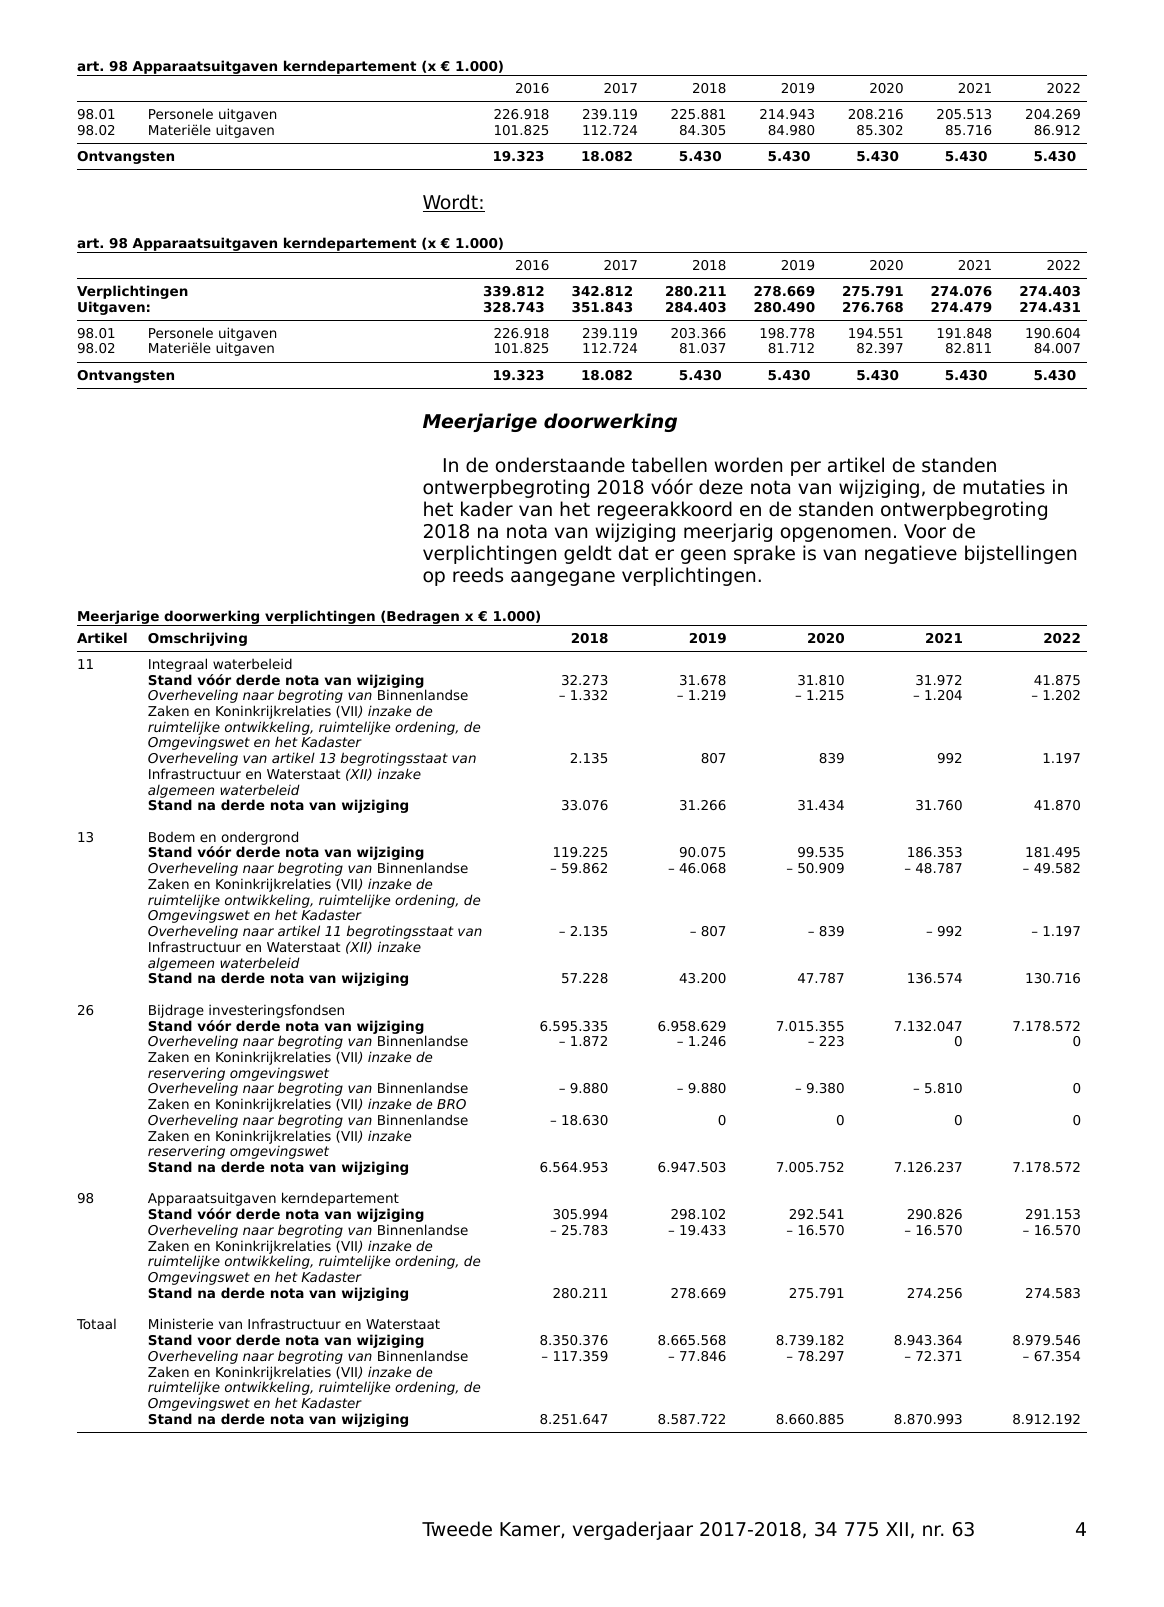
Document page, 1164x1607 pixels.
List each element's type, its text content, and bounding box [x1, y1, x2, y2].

table_cell 119.225 [496, 845, 614, 861]
table_cell [142, 1301, 496, 1317]
table_cell [77, 987, 142, 1003]
table_cell Stand vóór derde nota van wijziging [142, 672, 496, 688]
table_cell 18.082 [555, 363, 644, 388]
table_cell 2020 [821, 253, 909, 278]
table_cell 98 [77, 1191, 142, 1207]
table_cell 32.273 [496, 672, 614, 688]
table_cell 5.430 [821, 144, 909, 169]
table_cell [77, 1176, 142, 1191]
table_cell 41.875 [969, 672, 1087, 688]
table_cell 5.430 [909, 363, 998, 388]
table_cell Overheveling van artikel 13 begrotingsstaat van Infrastructuur en Waterstaat (XII) inzake algemeen waterbeleid [142, 751, 496, 798]
table_cell Stand na derde nota van wijziging [142, 1286, 496, 1301]
table_cell Artikel [77, 626, 142, 651]
table_cell [142, 253, 466, 278]
table_cell [77, 1113, 142, 1160]
table_cell [732, 1191, 850, 1207]
table_cell 204.269 [998, 102, 1087, 122]
table_cell [496, 1191, 614, 1207]
table_cell 85.302 [821, 123, 909, 143]
table_cell 2016 [466, 253, 555, 278]
table_cell 280.490 [732, 299, 821, 320]
table_cell 0 [614, 1113, 732, 1160]
table_cell 98.02 [77, 123, 142, 143]
table_cell – 223 [732, 1034, 850, 1081]
table_cell 5.430 [644, 363, 732, 388]
table_cell 214.943 [732, 102, 821, 122]
table_cell 31.434 [732, 798, 850, 814]
table_cell [77, 1286, 142, 1301]
table_cell 99.535 [732, 845, 850, 861]
table_cell 239.119 [555, 102, 644, 122]
table_cell 7.126.237 [850, 1160, 968, 1176]
table_cell 2018 [496, 626, 614, 651]
table_cell 5.430 [732, 363, 821, 388]
table_cell – 19.433 [614, 1223, 732, 1286]
table_cell Stand na derde nota van wijziging [142, 1160, 496, 1176]
table_cell 284.403 [644, 299, 732, 320]
table_cell – 839 [732, 924, 850, 971]
table_cell Overheveling naar begroting van Binnenlandse Zaken en Koninkrijkrelaties (VII) inzake de ruimtelijke ontwikkeling, ruimtelijke ordening, de Omgevingswet en het Kadaster [142, 861, 496, 924]
table_cell [969, 830, 1087, 845]
table_cell 274.431 [998, 299, 1087, 320]
table_cell [77, 1081, 142, 1113]
table_cell 275.791 [821, 279, 909, 299]
table_cell 2021 [909, 76, 998, 101]
table_cell [77, 688, 142, 751]
table_cell 274.479 [909, 299, 998, 320]
table_cell 6.958.629 [614, 1018, 732, 1034]
table_cell – 9.380 [732, 1081, 850, 1113]
table_cell 274.403 [998, 279, 1087, 299]
table_cell 226.918 [466, 102, 555, 122]
table_cell 0 [969, 1113, 1087, 1160]
table_cell Personele uitgaven [142, 321, 466, 341]
table_cell Overheveling naar begroting van Binnenlandse Zaken en Koninkrijkrelaties (VII) inzake de ruimtelijke ontwikkeling, ruimtelijke ordening, de Omgevingswet en het Kadaster [142, 688, 496, 751]
table_cell 13 [77, 830, 142, 845]
table_cell Stand vóór derde nota van wijziging [142, 845, 496, 861]
table_cell 31.266 [614, 798, 732, 814]
table_cell 5.430 [998, 144, 1087, 169]
table_cell – 5.810 [850, 1081, 968, 1113]
table_cell [496, 987, 614, 1003]
table_cell 112.724 [555, 341, 644, 362]
table_cell 19.323 [466, 144, 555, 169]
table_cell Overheveling naar begroting van Binnenlandse Zaken en Koninkrijkrelaties (VII) inzake de BRO [142, 1081, 496, 1113]
table_cell 6.564.953 [496, 1160, 614, 1176]
table_cell 186.353 [850, 845, 968, 861]
table_cell Stand vóór derde nota van wijziging [142, 1207, 496, 1223]
table_cell [77, 1223, 142, 1286]
table_cell Stand voor derde nota van wijziging [142, 1333, 496, 1349]
table_cell Stand na derde nota van wijziging [142, 1412, 496, 1432]
table_cell [850, 1176, 968, 1191]
subtitle Meerjarige doorwerking [422, 411, 1087, 433]
table_cell 205.513 [909, 102, 998, 122]
table_cell 198.778 [732, 321, 821, 341]
table_cell 5.430 [821, 363, 909, 388]
table_cell 8.979.546 [969, 1333, 1087, 1349]
table_cell [77, 798, 142, 814]
table_cell 85.716 [909, 123, 998, 143]
table_cell – 67.354 [969, 1349, 1087, 1412]
table_cell 57.228 [496, 971, 614, 987]
table_cell 8.660.885 [732, 1412, 850, 1432]
table_cell – 77.846 [614, 1349, 732, 1412]
table_cell 7.178.572 [969, 1018, 1087, 1034]
table_cell – 78.297 [732, 1349, 850, 1412]
table_cell 298.102 [614, 1207, 732, 1223]
table_cell – 1.872 [496, 1034, 614, 1081]
table_cell 130.716 [969, 971, 1087, 987]
table_cell Materiële uitgaven [142, 341, 466, 362]
table_cell 7.005.752 [732, 1160, 850, 1176]
table_cell [77, 1160, 142, 1176]
table_cell – 807 [614, 924, 732, 971]
table_cell – 16.570 [850, 1223, 968, 1286]
table_cell 292.541 [732, 1207, 850, 1223]
table_cell [969, 1191, 1087, 1207]
table_cell [77, 751, 142, 798]
table_cell [732, 1003, 850, 1018]
table_cell [77, 1207, 142, 1223]
table_cell Overheveling naar artikel 11 begrotingsstaat van Infrastructuur en Waterstaat (XII) inzake algemeen waterbeleid [142, 924, 496, 971]
table_cell 84.007 [998, 341, 1087, 362]
table_cell 81.712 [732, 341, 821, 362]
table_header Meerjarige doorwerking verplichtingen (Bedragen x € 1.000) [77, 609, 1087, 625]
table_cell [77, 1333, 142, 1349]
table_cell [850, 1301, 968, 1317]
table_cell 278.669 [614, 1286, 732, 1301]
table_cell 2017 [555, 253, 644, 278]
table_cell 101.825 [466, 341, 555, 362]
table_cell 84.305 [644, 123, 732, 143]
table_cell 8.251.647 [496, 1412, 614, 1432]
table_cell – 1.202 [969, 688, 1087, 751]
table_cell 41.870 [969, 798, 1087, 814]
subtitle Wordt: [422, 192, 1087, 214]
table_cell [850, 987, 968, 1003]
table_cell 305.994 [496, 1207, 614, 1223]
table_cell [77, 1018, 142, 1034]
table_cell [496, 1317, 614, 1333]
table_cell 47.787 [732, 971, 850, 987]
table_cell 98.02 [77, 341, 142, 362]
table_cell Verplichtingen [77, 279, 466, 299]
table_cell Personele uitgaven [142, 102, 466, 122]
table_cell 6.947.503 [614, 1160, 732, 1176]
table_cell – 992 [850, 924, 968, 971]
table_cell 2020 [732, 626, 850, 651]
table_cell Ontvangsten [77, 144, 466, 169]
table_cell 5.430 [909, 144, 998, 169]
table_cell [77, 672, 142, 688]
table_cell 2022 [998, 76, 1087, 101]
table_cell 8.665.568 [614, 1333, 732, 1349]
table_cell Totaal [77, 1317, 142, 1333]
table_cell – 25.783 [496, 1223, 614, 1286]
table_cell 90.075 [614, 845, 732, 861]
table_cell 0 [969, 1081, 1087, 1113]
table_cell 31.972 [850, 672, 968, 688]
table_cell Stand na derde nota van wijziging [142, 798, 496, 814]
table_cell 339.812 [466, 279, 555, 299]
table_cell 43.200 [614, 971, 732, 987]
table_cell [614, 814, 732, 829]
table_cell Bodem en ondergrond [142, 830, 496, 845]
table_cell 31.678 [614, 672, 732, 688]
table_cell 1.197 [969, 751, 1087, 798]
table_cell [496, 652, 614, 672]
table_cell [850, 1317, 968, 1333]
table_cell 8.350.376 [496, 1333, 614, 1349]
table_cell [732, 652, 850, 672]
table_cell – 1.246 [614, 1034, 732, 1081]
table_cell – 59.862 [496, 861, 614, 924]
table_cell 2019 [614, 626, 732, 651]
table_cell 86.912 [998, 123, 1087, 143]
table_cell 5.430 [732, 144, 821, 169]
table_cell 8.943.364 [850, 1333, 968, 1349]
table_cell 84.980 [732, 123, 821, 143]
table_cell 7.132.047 [850, 1018, 968, 1034]
table_cell [77, 861, 142, 924]
table_cell 2018 [644, 76, 732, 101]
table_cell 2022 [969, 626, 1087, 651]
table_cell 19.323 [466, 363, 555, 388]
table_cell – 1.219 [614, 688, 732, 751]
table_cell 2018 [644, 253, 732, 278]
table_cell Ontvangsten [77, 363, 466, 388]
table_cell [142, 1176, 496, 1191]
table_cell 992 [850, 751, 968, 798]
table_cell 225.881 [644, 102, 732, 122]
table_cell [969, 814, 1087, 829]
table_cell 2022 [998, 253, 1087, 278]
table_cell [969, 1301, 1087, 1317]
table_cell 136.574 [850, 971, 968, 987]
table_cell 5.430 [644, 144, 732, 169]
table_cell – 1.332 [496, 688, 614, 751]
table_cell [614, 652, 732, 672]
table_cell Bijdrage investeringsfondsen [142, 1003, 496, 1018]
table_cell – 18.630 [496, 1113, 614, 1160]
table_cell [77, 253, 142, 278]
table_cell 181.495 [969, 845, 1087, 861]
table_cell [77, 924, 142, 971]
table_cell 8.870.993 [850, 1412, 968, 1432]
table_cell 26 [77, 1003, 142, 1018]
table_cell 274.076 [909, 279, 998, 299]
table_cell 342.812 [555, 279, 644, 299]
table_cell 291.153 [969, 1207, 1087, 1223]
table_cell 33.076 [496, 798, 614, 814]
table_cell – 50.909 [732, 861, 850, 924]
table_cell Overheveling naar begroting van Binnenlandse Zaken en Koninkrijkrelaties (VII) inzake de ruimtelijke ontwikkeling, ruimtelijke ordening, de Omgevingswet en het Kadaster [142, 1223, 496, 1286]
table_cell [850, 652, 968, 672]
table_cell Overheveling naar begroting van Binnenlandse Zaken en Koninkrijkrelaties (VII) inzake de reservering omgevingswet [142, 1034, 496, 1081]
table_cell – 1.204 [850, 688, 968, 751]
table_cell 7.015.355 [732, 1018, 850, 1034]
table_cell 191.848 [909, 321, 998, 341]
table_cell [77, 1349, 142, 1412]
table_cell 8.912.192 [969, 1412, 1087, 1432]
table_cell [77, 1412, 142, 1432]
table_cell 203.366 [644, 321, 732, 341]
table_cell [77, 1301, 142, 1317]
table_cell [614, 987, 732, 1003]
table_cell Stand vóór derde nota van wijziging [142, 1018, 496, 1034]
table_cell 112.724 [555, 123, 644, 143]
table_cell – 117.359 [496, 1349, 614, 1412]
table_cell 8.587.722 [614, 1412, 732, 1432]
table_cell Integraal waterbeleid [142, 652, 496, 672]
table_cell – 46.068 [614, 861, 732, 924]
table_cell 280.211 [496, 1286, 614, 1301]
table_cell 7.178.572 [969, 1160, 1087, 1176]
table_cell – 16.570 [969, 1223, 1087, 1286]
table_cell – 9.880 [496, 1081, 614, 1113]
table_cell Omschrijving [142, 626, 496, 651]
table_cell [969, 1176, 1087, 1191]
table_cell 226.918 [466, 321, 555, 341]
table_cell [614, 1176, 732, 1191]
table_cell 280.211 [644, 279, 732, 299]
table_cell 839 [732, 751, 850, 798]
table_cell 5.430 [998, 363, 1087, 388]
table_cell [77, 845, 142, 861]
table_cell – 1.215 [732, 688, 850, 751]
table_cell 11 [77, 652, 142, 672]
table_cell – 49.582 [969, 861, 1087, 924]
table_cell [732, 1317, 850, 1333]
table_cell Ministerie van Infrastructuur en Waterstaat [142, 1317, 496, 1333]
table_cell 2019 [732, 253, 821, 278]
table_cell 6.595.335 [496, 1018, 614, 1034]
table_cell [732, 814, 850, 829]
table_cell 98.01 [77, 321, 142, 341]
table_cell 0 [850, 1113, 968, 1160]
table_cell [77, 1034, 142, 1081]
table_cell 208.216 [821, 102, 909, 122]
table_cell 2016 [466, 76, 555, 101]
table_cell Uitgaven: [77, 299, 466, 320]
table_cell 98.01 [77, 102, 142, 122]
table_cell Overheveling naar begroting van Binnenlandse Zaken en Koninkrijkrelaties (VII) inzake reservering omgevingswet [142, 1113, 496, 1160]
table_cell 807 [614, 751, 732, 798]
table_cell – 72.371 [850, 1349, 968, 1412]
table_cell 276.768 [821, 299, 909, 320]
table_cell [142, 814, 496, 829]
table_cell [850, 814, 968, 829]
table_cell [850, 830, 968, 845]
table_cell 239.119 [555, 321, 644, 341]
table_cell [969, 652, 1087, 672]
table_cell 31.760 [850, 798, 968, 814]
table_cell [142, 987, 496, 1003]
table_cell [142, 76, 466, 101]
table_cell Apparaatsuitgaven kerndepartement [142, 1191, 496, 1207]
table_cell 2021 [909, 253, 998, 278]
table_cell [496, 814, 614, 829]
table_cell [496, 1176, 614, 1191]
table_cell [496, 830, 614, 845]
table_cell – 16.570 [732, 1223, 850, 1286]
table_cell [496, 1301, 614, 1317]
table_cell 190.604 [998, 321, 1087, 341]
table_cell 328.743 [466, 299, 555, 320]
table_cell [969, 1317, 1087, 1333]
table_cell Materiële uitgaven [142, 123, 466, 143]
table_cell 2017 [555, 76, 644, 101]
table_cell 0 [850, 1034, 968, 1081]
table_cell [614, 1191, 732, 1207]
table_cell [614, 1003, 732, 1018]
table_cell Stand na derde nota van wijziging [142, 971, 496, 987]
table_cell [732, 1176, 850, 1191]
table_cell [77, 76, 142, 101]
table_cell [732, 1301, 850, 1317]
table_cell [614, 1301, 732, 1317]
table_cell 82.811 [909, 341, 998, 362]
table_cell [732, 987, 850, 1003]
table_cell 351.843 [555, 299, 644, 320]
table_cell 0 [732, 1113, 850, 1160]
table_cell 81.037 [644, 341, 732, 362]
table_cell [850, 1003, 968, 1018]
table_header art. 98 Apparaatsuitgaven kerndepartement (x € 1.000) [77, 236, 1087, 252]
table_cell Overheveling naar begroting van Binnenlandse Zaken en Koninkrijkrelaties (VII) inzake de ruimtelijke ontwikkeling, ruimtelijke ordening, de Omgevingswet en het Kadaster [142, 1349, 496, 1412]
table_cell 2020 [821, 76, 909, 101]
table_cell 2021 [850, 626, 968, 651]
table_cell [77, 814, 142, 829]
table_cell 18.082 [555, 144, 644, 169]
table_cell [496, 1003, 614, 1018]
table_header art. 98 Apparaatsuitgaven kerndepartement (x € 1.000) [77, 59, 1087, 75]
table_cell [614, 830, 732, 845]
table_cell [969, 987, 1087, 1003]
table_cell 275.791 [732, 1286, 850, 1301]
table_cell 31.810 [732, 672, 850, 688]
table_cell 82.397 [821, 341, 909, 362]
table_cell [850, 1191, 968, 1207]
table_cell 274.256 [850, 1286, 968, 1301]
table_cell 290.826 [850, 1207, 968, 1223]
table_cell 0 [969, 1034, 1087, 1081]
table_cell – 9.880 [614, 1081, 732, 1113]
table_cell 194.551 [821, 321, 909, 341]
table_cell – 1.197 [969, 924, 1087, 971]
table_cell 278.669 [732, 279, 821, 299]
table_cell 274.583 [969, 1286, 1087, 1301]
text In de onderstaande tabellen worden per artikel de standen ontwerpbegroting 2018 vóór deze nota van wijziging, de mutaties in het kader van het regeerakkoord en de standen ontwerpbegroting 2018 na nota van wijziging meerjarig opgenomen. Voor de verplichtingen geldt dat er geen sprake is van negatieve bijstellingen op reeds aangegane verplichtingen. [422, 455, 1087, 587]
table_cell – 2.135 [496, 924, 614, 971]
table_cell 2.135 [496, 751, 614, 798]
table_cell [969, 1003, 1087, 1018]
table_cell [732, 830, 850, 845]
table_cell 2019 [732, 76, 821, 101]
table_cell [614, 1317, 732, 1333]
table_cell 8.739.182 [732, 1333, 850, 1349]
table_cell 101.825 [466, 123, 555, 143]
table_cell – 48.787 [850, 861, 968, 924]
table_cell [77, 971, 142, 987]
